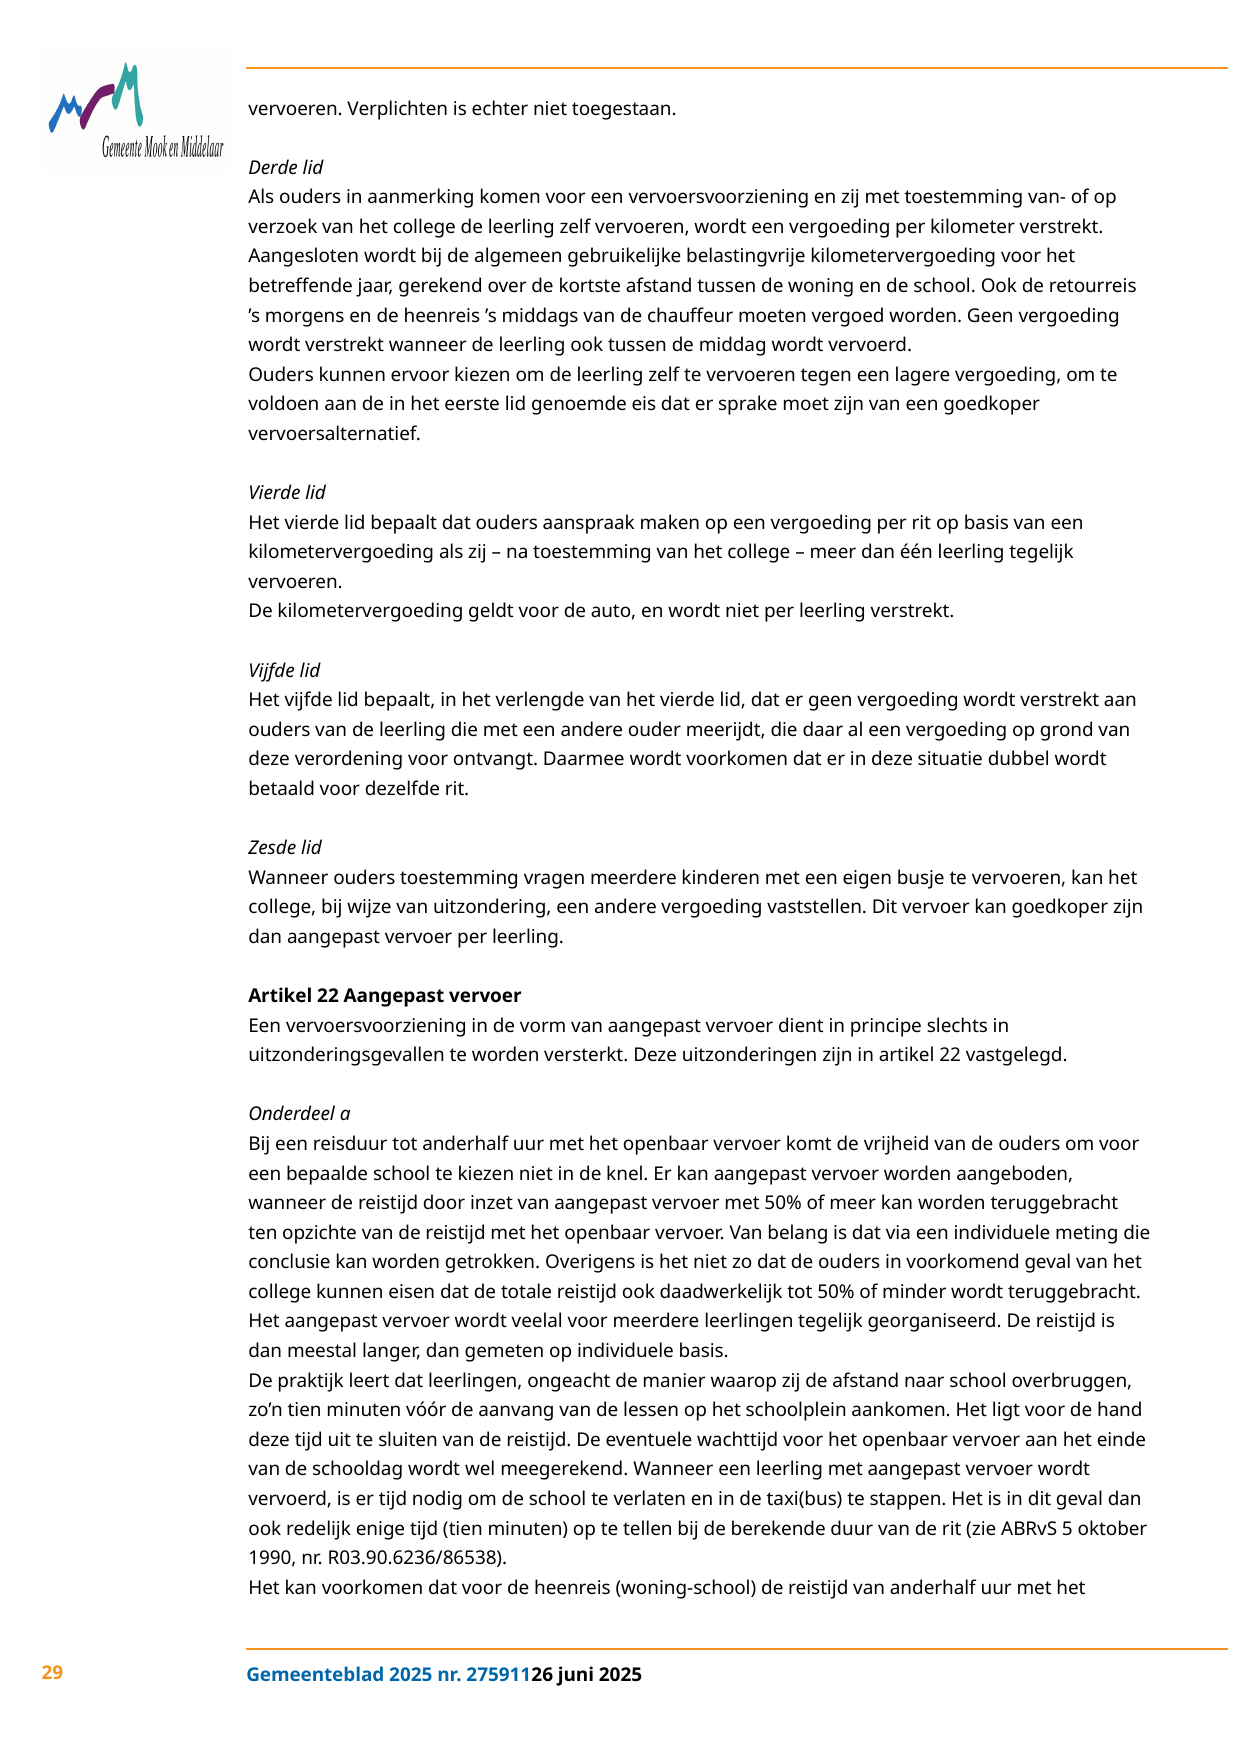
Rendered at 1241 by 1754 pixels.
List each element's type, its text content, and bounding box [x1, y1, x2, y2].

picture [41, 47, 231, 172]
text Bij een reisduur tot anderhalf uur met het openbaar vervoer komt de vrijheid van de ouders om voor een bepaalde school te kiezen niet in de knel. Er kan aangepast vervoer worden aangeboden, wanneer de reistijd door inzet van aangepast vervoer met 50% of meer kan worden teruggebracht ten opzichte van de reistijd met het openbaar vervoer. Van belang is dat via een individuele meting die conclusie kan worden getrokken. Overigens is het niet zo dat de ouders in voorkomend geval van het college kunnen eisen dat de totale reistijd ook daadwerkelijk tot 50% of minder wordt teruggebracht. Het aangepast vervoer wordt veelal voor meerdere leerlingen tegelijk georganiseerd. De reistijd is dan meestal langer, dan gemeten op individuele basis. [248, 1130, 1152, 1363]
text Vijfde lid [248, 657, 1152, 683]
text De kilometervergoeding geldt voor de auto, en wordt niet per leerling verstrekt. [248, 598, 1152, 623]
text Zesde lid [248, 834, 1152, 860]
text Artikel 22 Aangepast vervoer [248, 982, 1152, 1008]
text Wanneer ouders toestemming vragen meerdere kinderen met een eigen busje te vervoeren, kan het college, bij wijze van uitzondering, een andere vergoeding vaststellen. Dit vervoer kan goedkoper zijn dan aangepast vervoer per leerling. [248, 864, 1152, 949]
text Als ouders in aanmerking komen voor een vervoersvoorziening en zij met toestemming van- of op verzoek van het college de leerling zelf vervoeren, wordt een vergoeding per kilometer verstrekt. [248, 183, 1152, 239]
text Ouders kunnen ervoor kiezen om de leerling zelf te vervoeren tegen een lagere vergoeding, om te voldoen aan de in het eerste lid genoemde eis dat er sprake moet zijn van een goedkoper vervoersalternatief. [248, 361, 1152, 446]
text Onderdeel a [248, 1101, 1152, 1126]
text De praktijk leert dat leerlingen, ongeacht de manier waarop zij de afstand naar school overbruggen, zo’n tien minuten vóór de aanvang van de lessen op het schoolplein aankomen. Het ligt voor de hand deze tijd uit te sluiten van de reistijd. De eventuele wachttijd voor het openbaar vervoer aan het einde van de schooldag wordt wel meegerekend. Wanneer een leerling met aangepast vervoer wordt vervoerd, is er tijd nodig om de school te verlaten en in de taxi(bus) te stappen. Het is in dit geval dan ook redelijk enige tijd (tien minuten) op te tellen bij de berekende duur van de rit (zie ABRvS 5 oktober 1990, nr. R03.90.6236/86538). [248, 1367, 1152, 1570]
text Het vierde lid bepaalt dat ouders aanspraak maken op een vergoeding per rit op basis van een kilometervergoeding als zij – na toestemming van het college – meer dan één leerling tegelijk vervoeren. [248, 509, 1152, 594]
text Derde lid [248, 154, 1152, 180]
text Het vijfde lid bepaalt, in het verlengde van het vierde lid, dat er geen vergoeding wordt verstrekt aan ouders van de leerling die met een andere ouder meerijdt, die daar al een vergoeding op grond van deze verordening voor ontvangt. Daarmee wordt voorkomen dat er in deze situatie dubbel wordt betaald voor dezelfde rit. [248, 686, 1152, 801]
text Het kan voorkomen dat voor de heenreis (woning-school) de reistijd van anderhalf uur met het [248, 1574, 1152, 1600]
text Een vervoersvoorziening in de vorm van aangepast vervoer dient in principe slechts in uitzonderingsgevallen te worden versterkt. Deze uitzonderingen zijn in artikel 22 vastgelegd. [248, 1012, 1152, 1067]
text Vierde lid [248, 479, 1152, 505]
text Aangesloten wordt bij de algemeen gebruikelijke belastingvrije kilometervergoeding voor het betreffende jaar, gerekend over de kortste afstand tussen de woning en de school. Ook de retourreis ’s morgens en de heenreis ’s middags van de chauffeur moeten vergoed worden. Geen vergoeding wordt verstrekt wanneer de leerling ook tussen de middag wordt vervoerd. [248, 243, 1152, 357]
text vervoeren. Verplichten is echter niet toegestaan. [248, 95, 1152, 121]
